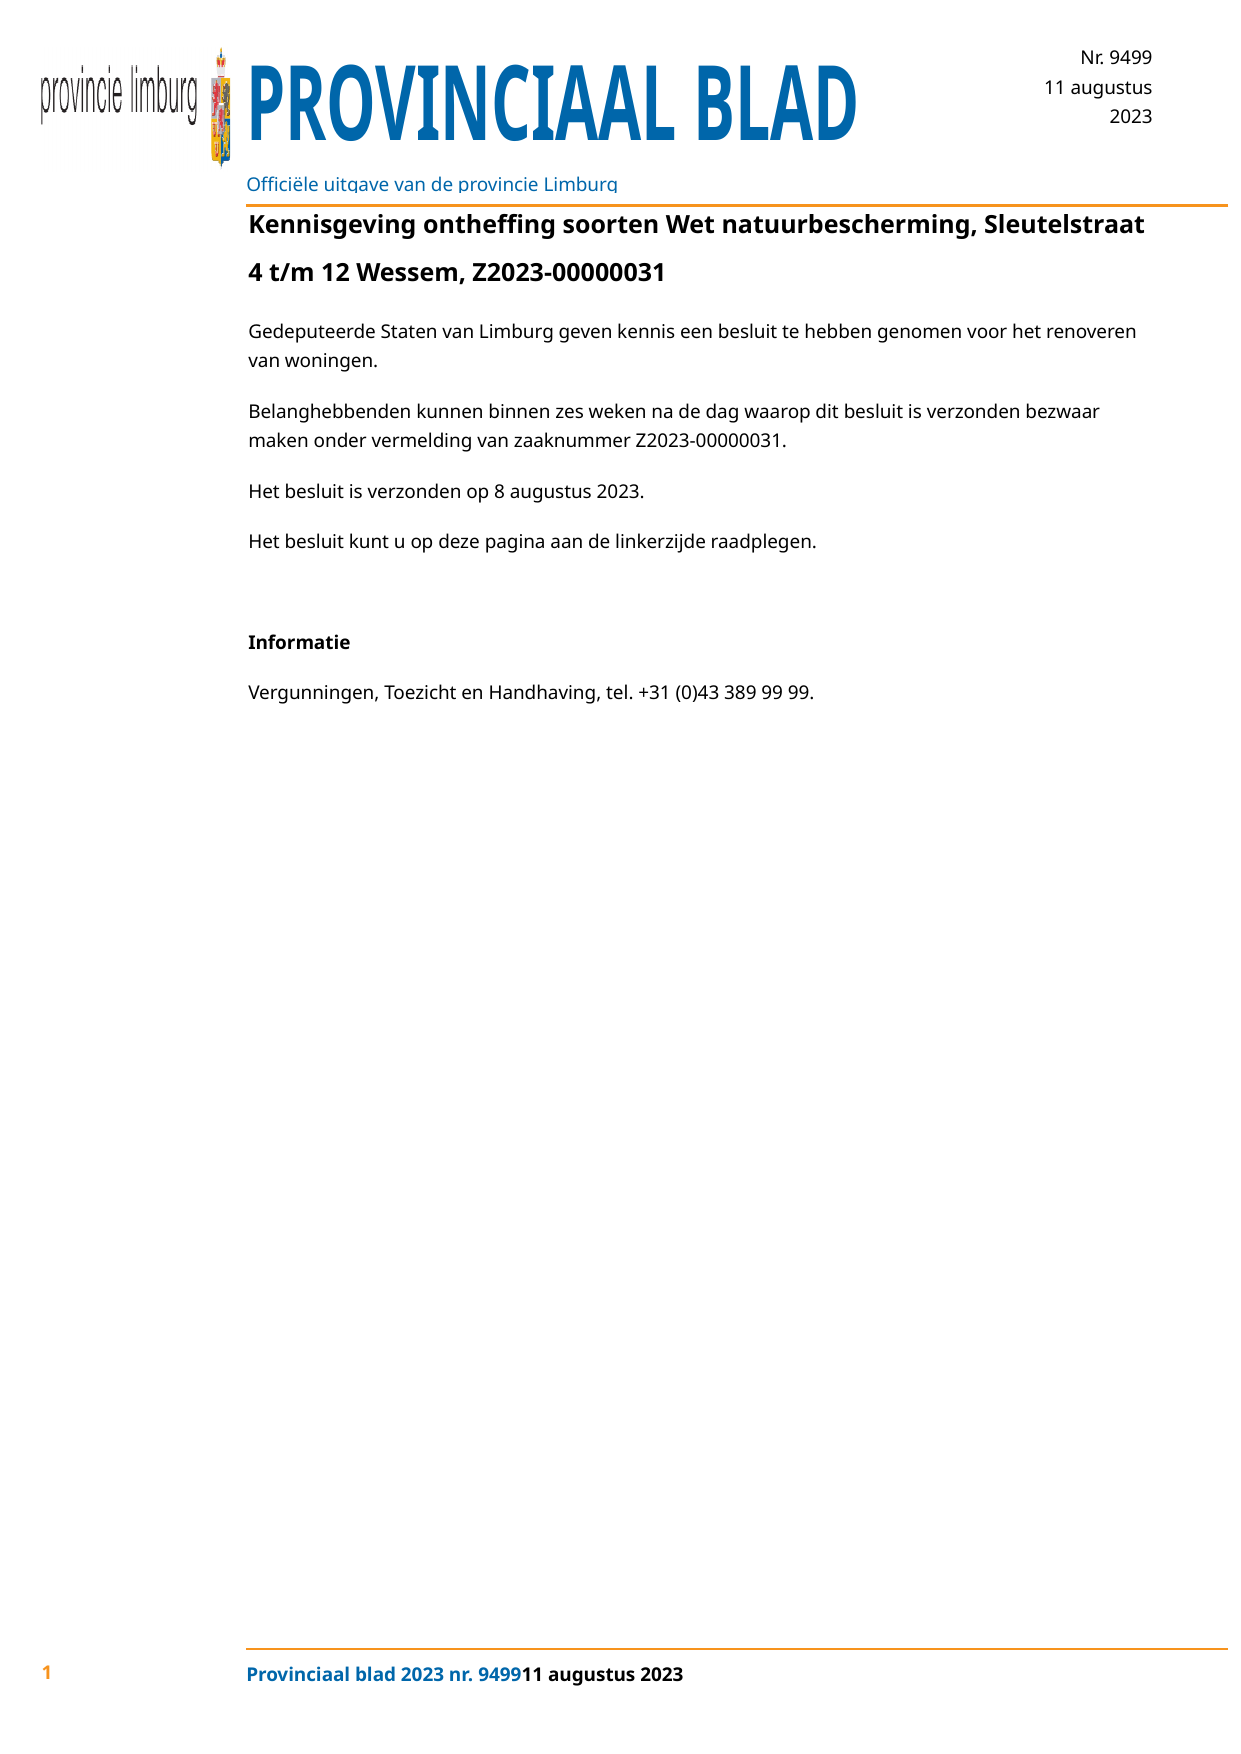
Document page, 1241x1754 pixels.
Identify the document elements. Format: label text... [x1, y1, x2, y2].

text Kennisgeving ontheffing soorten Wet natuurbescherming, Sleutelstraat 4 t/m 12 Wessem, Z2023-00000031 [248, 207, 1152, 288]
picture [41, 47, 231, 172]
text Het besluit kunt u op deze pagina aan de linkerzijde raadplegen. [248, 528, 1152, 554]
text Het besluit is verzonden op 8 augustus 2023. [248, 478, 1152, 504]
text Vergunningen, Toezicht en Handhaving, tel. +31 (0)43 389 99 99. [248, 679, 1152, 705]
text Informatie [248, 629, 1152, 655]
text Gedeputeerde Staten van Limburg geven kennis een besluit te hebben genomen voor het renoveren van woningen. [248, 318, 1152, 373]
text Belanghebbenden kunnen binnen zes weken na de dag waarop dit besluit is verzonden bezwaar maken onder vermelding van zaaknummer Z2023-00000031. [248, 398, 1152, 453]
